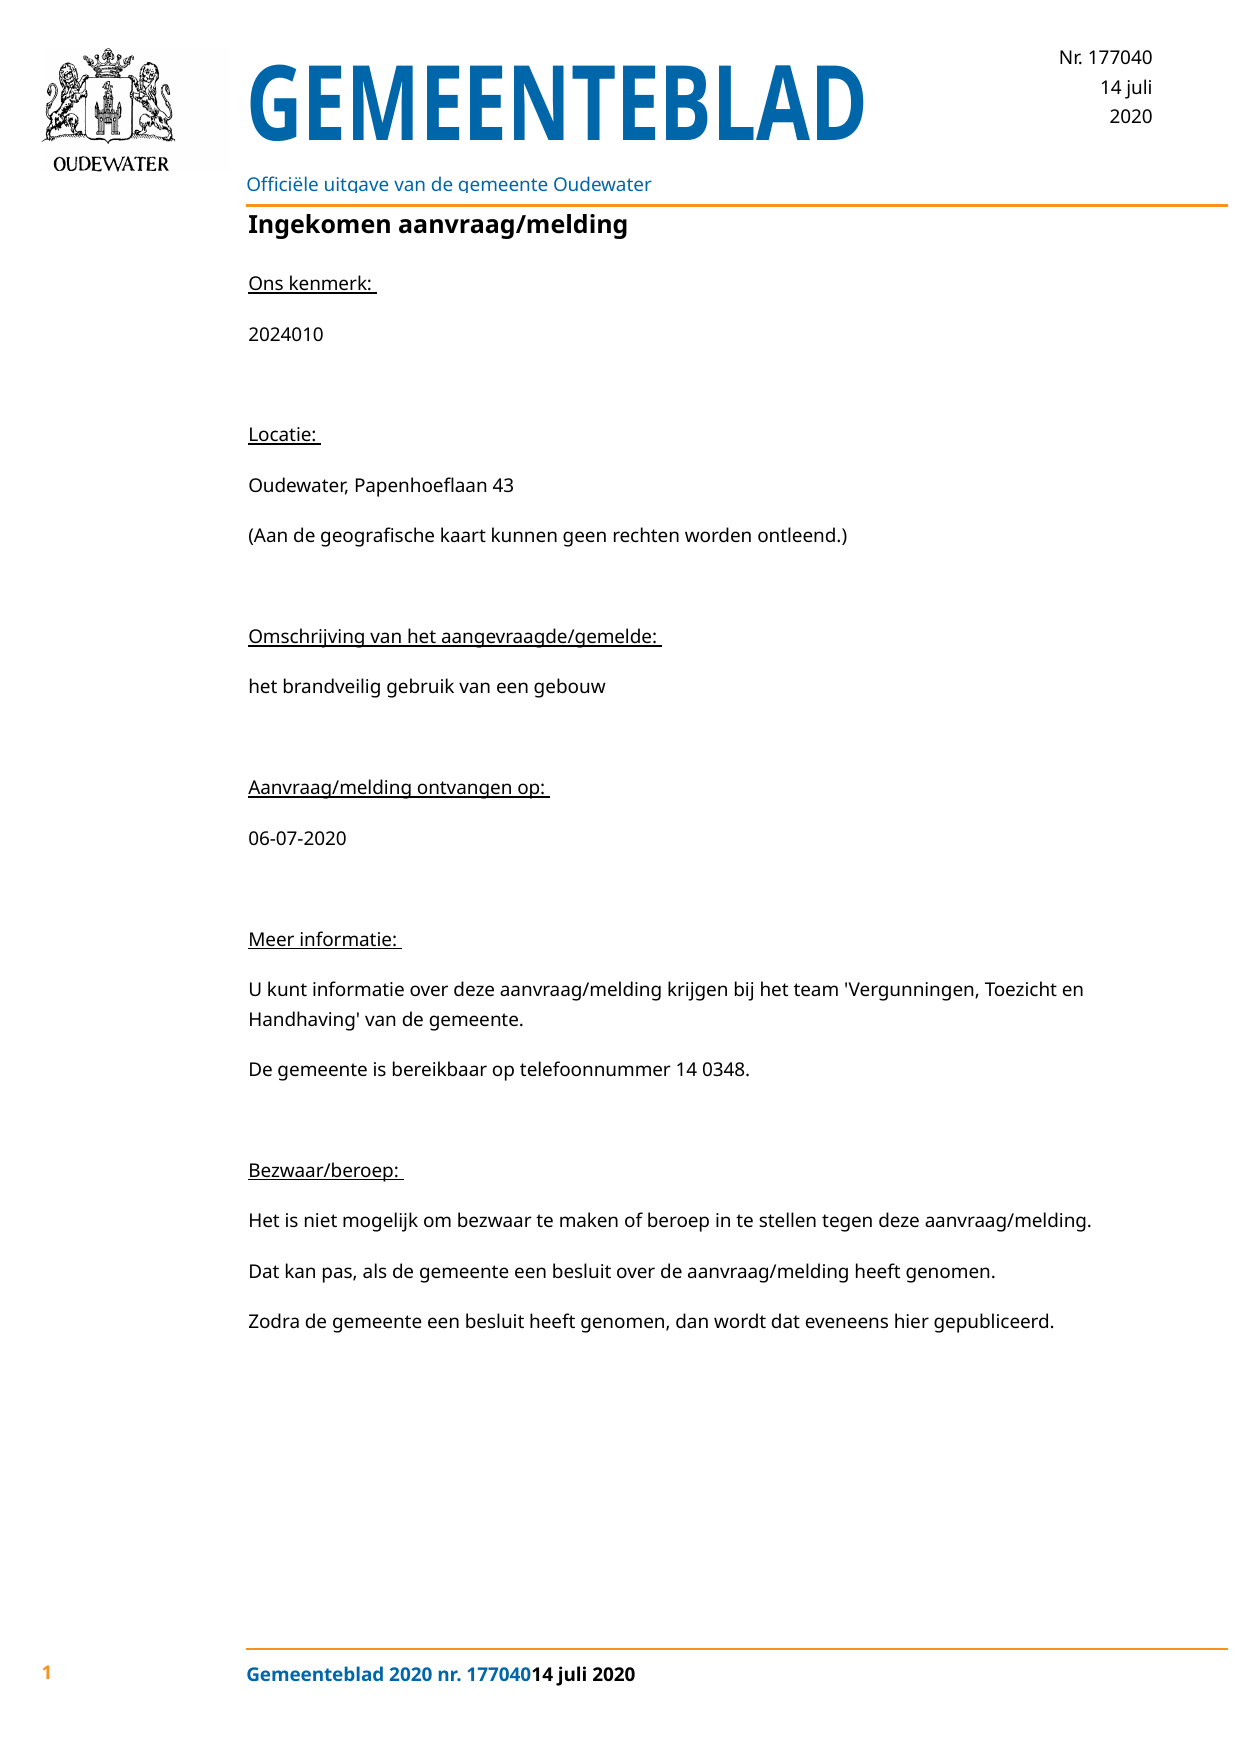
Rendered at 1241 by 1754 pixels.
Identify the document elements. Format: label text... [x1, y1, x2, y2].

text De gemeente is bereikbaar op telefoonnummer 14 0348. [248, 1056, 1152, 1082]
text Meer informatie: [248, 926, 1152, 951]
text (Aan de geografische kaart kunnen geen rechten worden ontleend.) [248, 522, 1152, 548]
text Het is niet mogelijk om bezwaar te maken of beroep in te stellen tegen deze aanvraag/melding. [248, 1207, 1152, 1233]
text Omschrijving van het aangevraagde/gemelde: [248, 623, 1152, 649]
text Oudewater, Papenhoeflaan 43 [248, 472, 1152, 498]
text Ingekomen aanvraag/melding [248, 207, 1152, 241]
picture [41, 47, 231, 172]
text Locatie: [248, 422, 1152, 447]
text Dat kan pas, als de gemeente een besluit over de aanvraag/melding heeft genomen. [248, 1258, 1152, 1283]
text Zodra de gemeente een besluit heeft genomen, dan wordt dat eveneens hier gepubliceerd. [248, 1308, 1152, 1334]
text Aanvraag/melding ontvangen op: [248, 774, 1152, 800]
text U kunt informatie over deze aanvraag/melding krijgen bij het team 'Vergunningen, Toezicht en Handhaving' van de gemeente. [248, 976, 1152, 1031]
text Bezwaar/beroep: [248, 1157, 1152, 1183]
text 2024010 [248, 321, 1152, 346]
text 06-07-2020 [248, 825, 1152, 851]
text het brandveilig gebruik van een gebouw [248, 674, 1152, 699]
text Ons kenmerk: [248, 270, 1152, 296]
